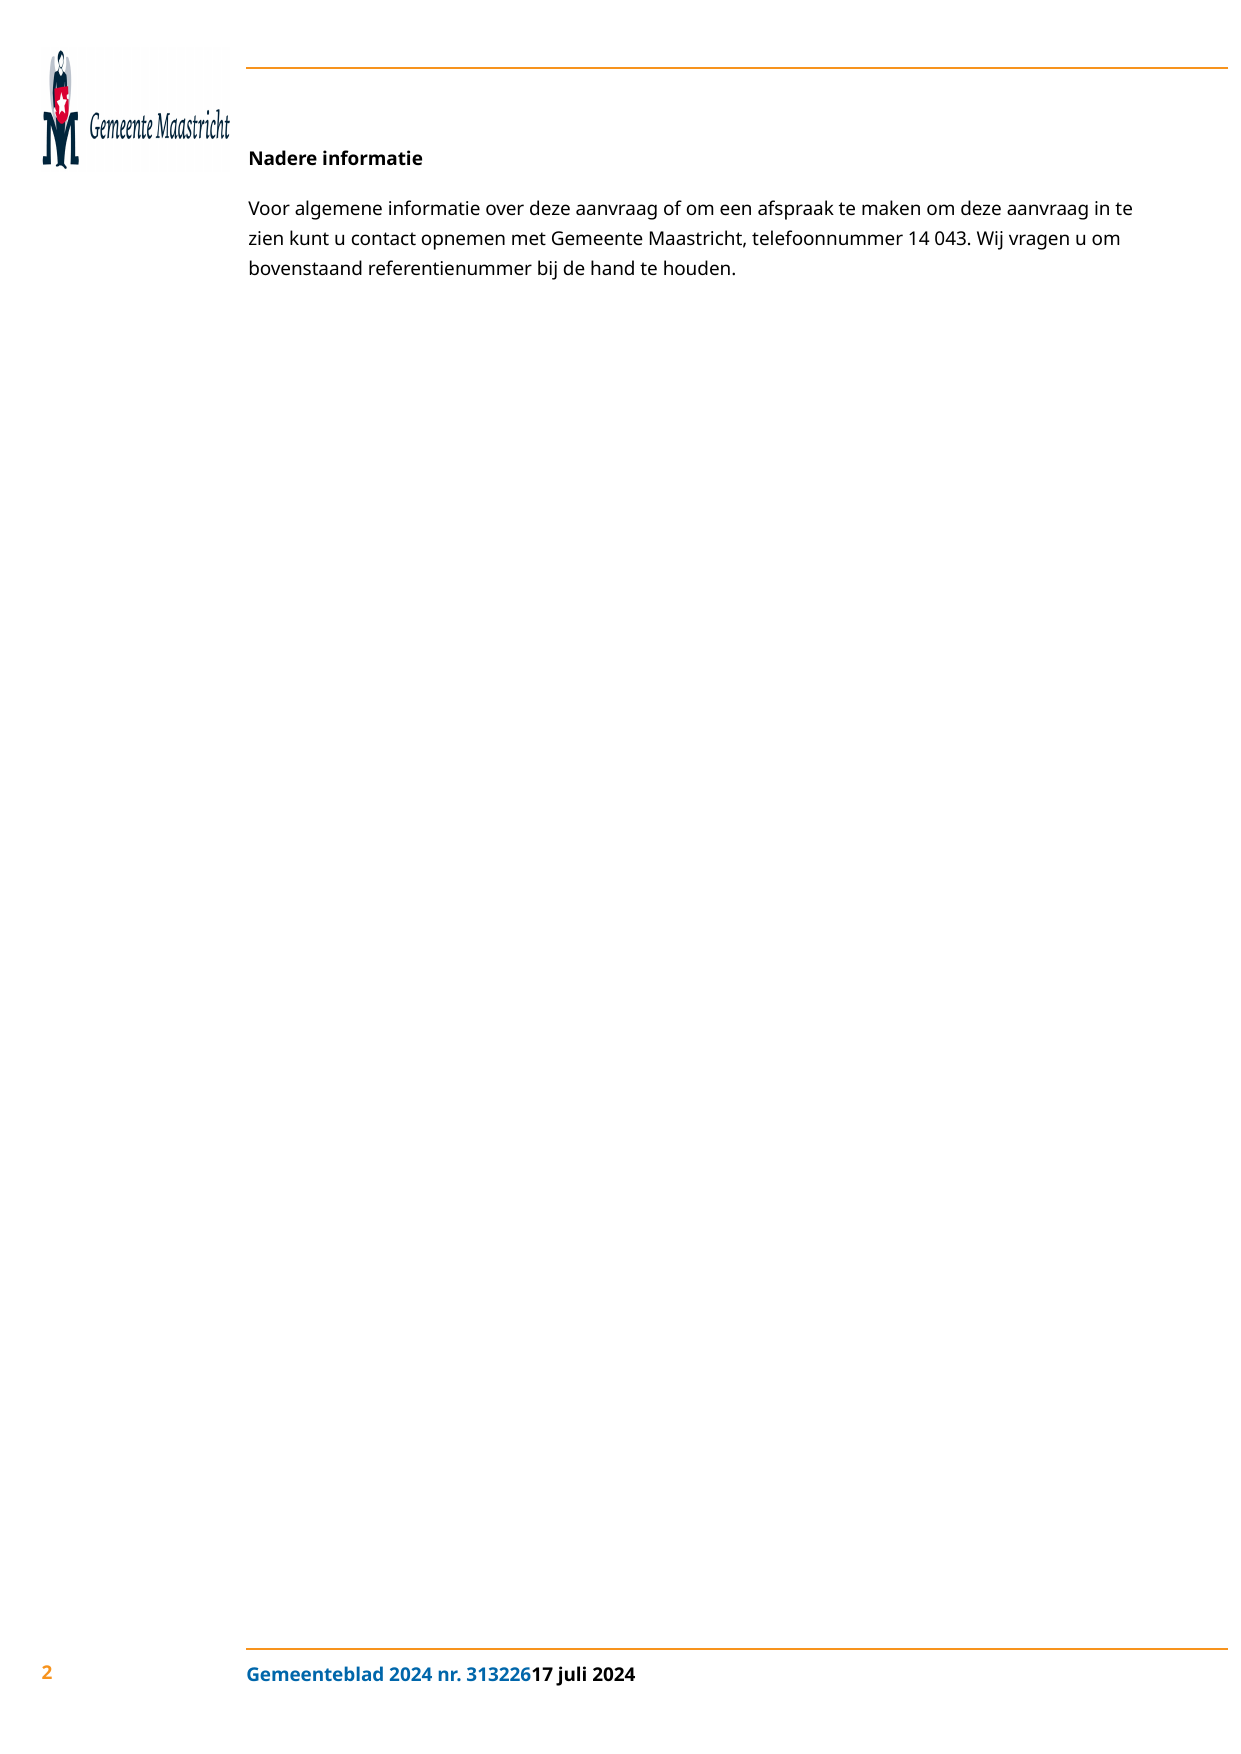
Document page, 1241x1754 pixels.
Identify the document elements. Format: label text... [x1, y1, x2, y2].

text Voor algemene informatie over deze aanvraag of om een afspraak te maken om deze aanvraag in te zien kunt u contact opnemen met Gemeente Maastricht, telefoonnummer 14 043. Wij vragen u om bovenstaand referentienummer bij de hand te houden. [248, 196, 1152, 281]
picture [41, 47, 231, 172]
text Nadere informatie [248, 145, 1152, 171]
